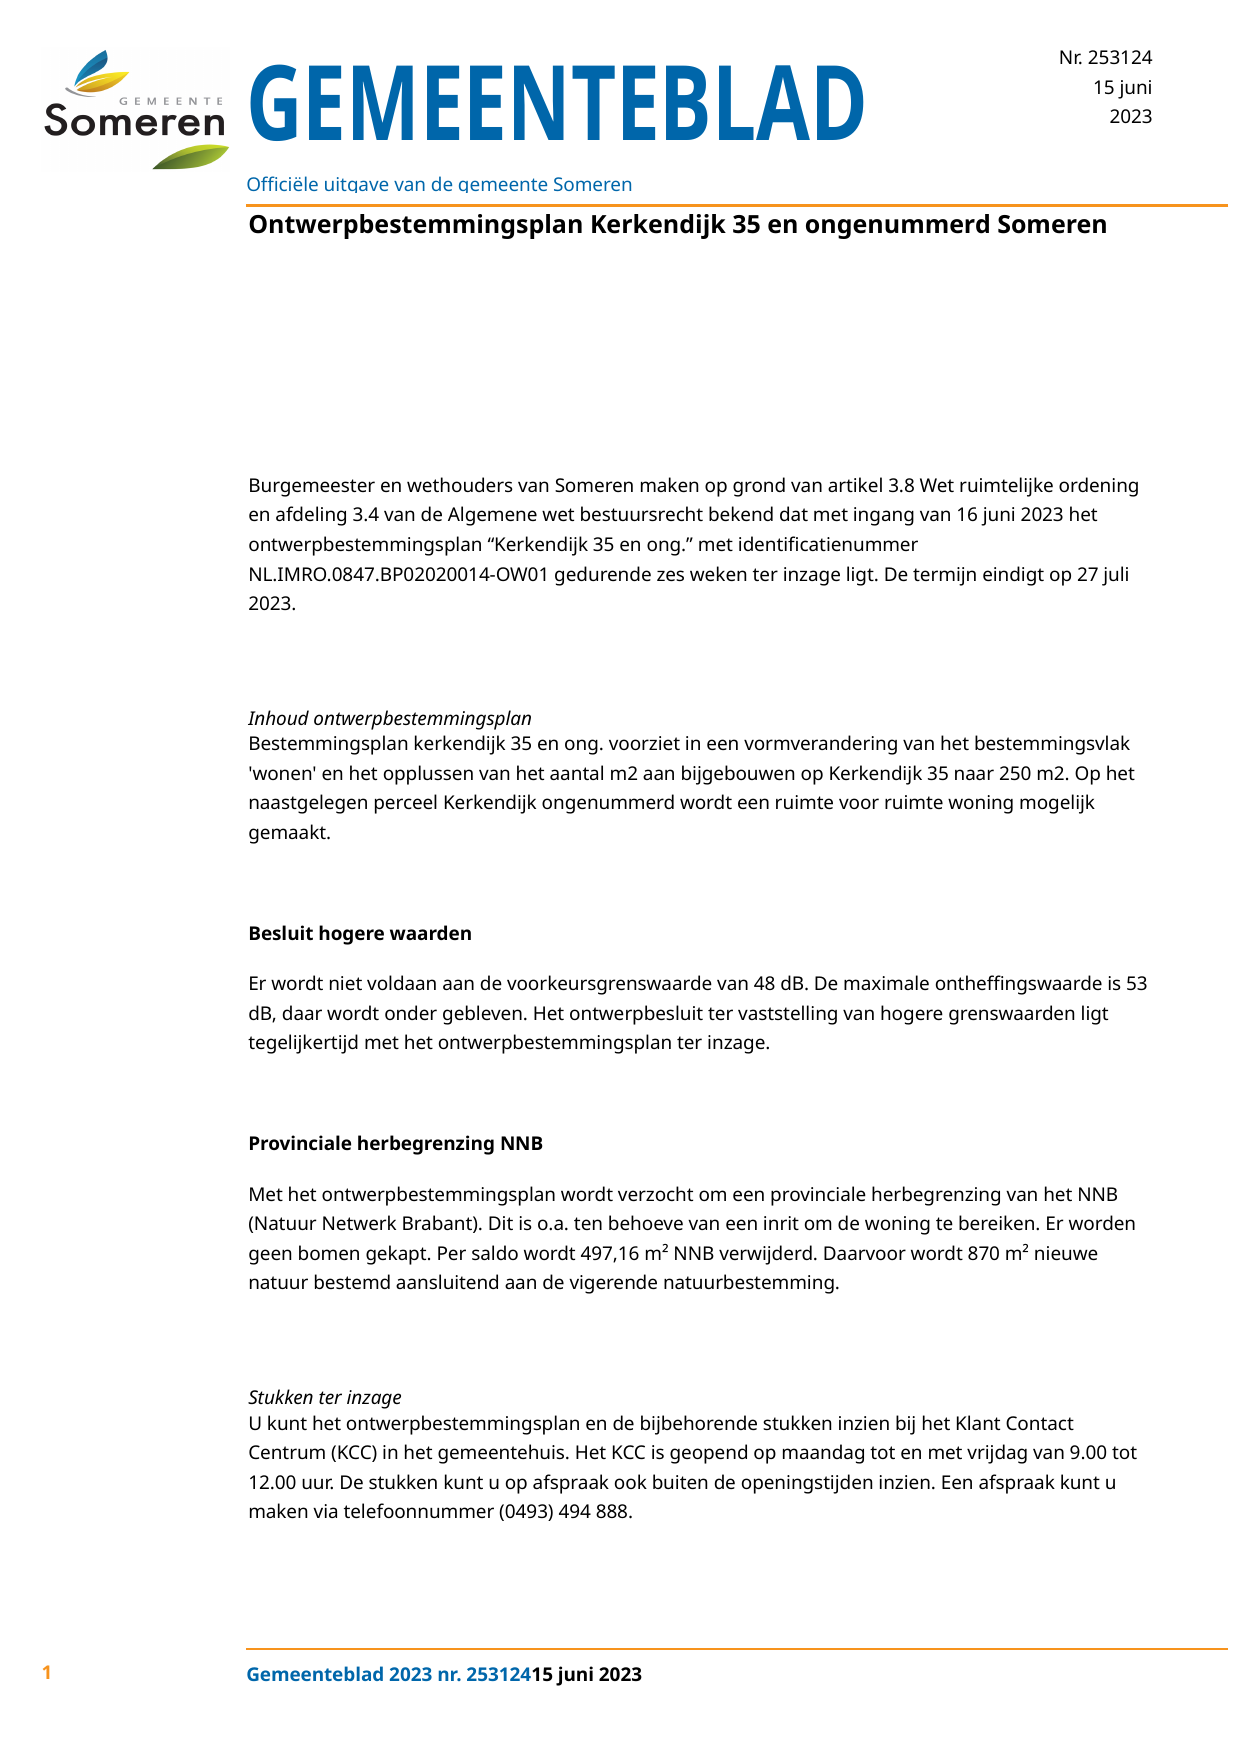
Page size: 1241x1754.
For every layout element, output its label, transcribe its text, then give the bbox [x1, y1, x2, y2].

text Inhoud ontwerpbestemmingsplan [248, 705, 1152, 730]
text U kunt het ontwerpbestemmingsplan en de bijbehorende stukken inzien bij het Klant Contact Centrum (KCC) in het gemeentehuis. Het KCC is geopend op maandag tot en met vrijdag van 9.00 tot 12.00 uur. De stukken kunt u op afspraak ook buiten de openingstijden inzien. Een afspraak kunt u maken via telefoonnummer (0493) 494 888. [248, 1410, 1152, 1524]
text Bestemmingsplan kerkendijk 35 en ong. voorziet in een vormverandering van het bestemmingsvlak 'wonen' en het opplussen van het aantal m2 aan bijgebouwen op Kerkendijk 35 naar 250 m2. Op het naastgelegen perceel Kerkendijk ongenummerd wordt een ruimte voor ruimte woning mogelijk gemaakt. [248, 730, 1152, 845]
picture [41, 47, 231, 172]
text Stukken ter inzage [248, 1384, 1152, 1410]
text Burgemeester en wethouders van Someren maken op grond van artikel 3.8 Wet ruimtelijke ordening en afdeling 3.4 van de Algemene wet bestuursrecht bekend dat met ingang van 16 juni 2023 het ontwerpbestemmingsplan “Kerkendijk 35 en ong.” met identificatienummer NL.IMRO.0847.BP02020014-OW01 gedurende zes weken ter inzage ligt. De termijn eindigt op 27 juli 2023. [248, 472, 1152, 616]
text Besluit hogere waarden [248, 920, 1152, 946]
text Ontwerpbestemmingsplan Kerkendijk 35 en ongenummerd Someren [248, 207, 1152, 241]
text Provinciale herbegrenzing NNB [248, 1130, 1152, 1156]
text Er wordt niet voldaan aan de voorkeursgrenswaarde van 48 dB. De maximale ontheffingswaarde is 53 dB, daar wordt onder gebleven. Het ontwerpbesluit ter vaststelling van hogere grenswaarden ligt tegelijkertijd met het ontwerpbestemmingsplan ter inzage. [248, 970, 1152, 1055]
text Met het ontwerpbestemmingsplan wordt verzocht om een provinciale herbegrenzing van het NNB (Natuur Netwerk Brabant). Dit is o.a. ten behoeve van een inrit om de woning te bereiken. Er worden geen bomen gekapt. Per saldo wordt 497,16 m² NNB verwijderd. Daarvoor wordt 870 m² nieuwe natuur bestemd aansluitend aan de vigerende natuurbestemming. [248, 1181, 1152, 1295]
